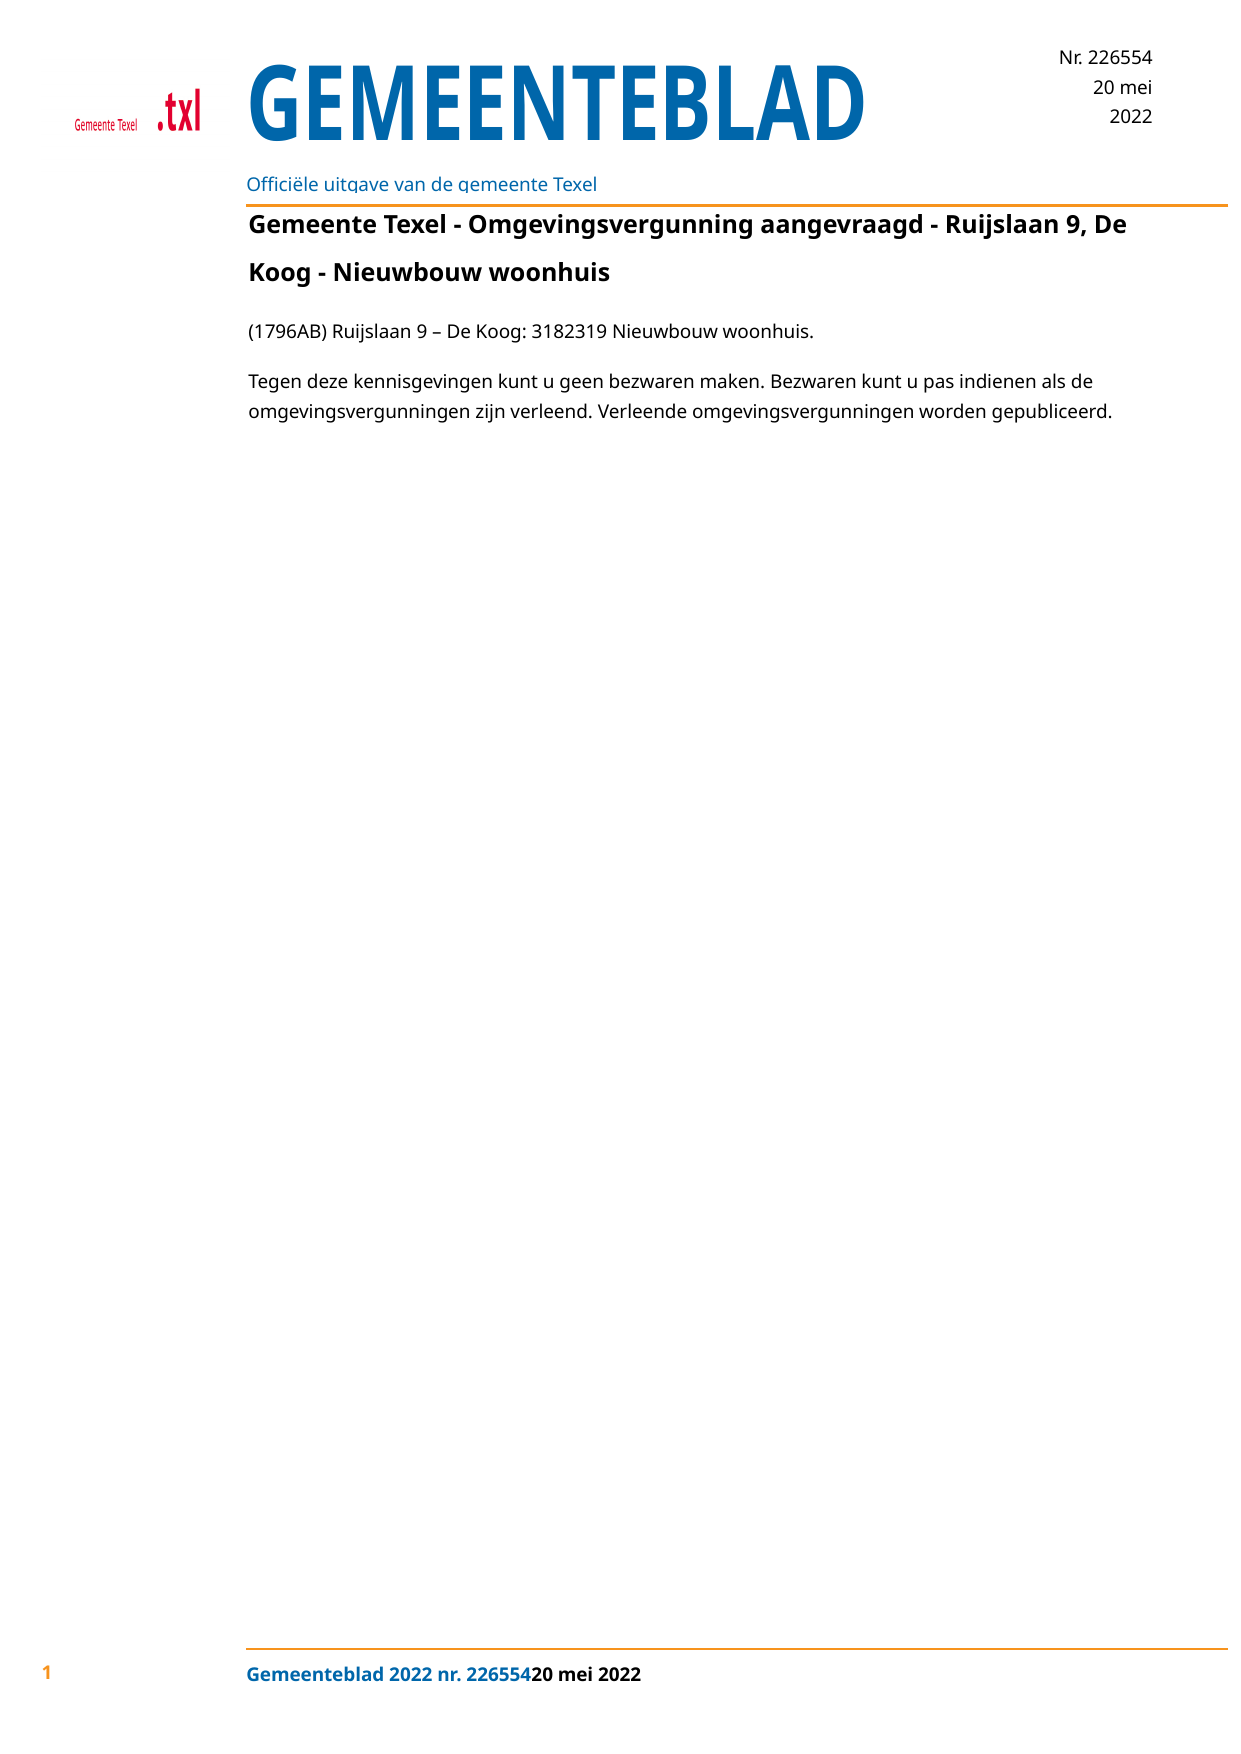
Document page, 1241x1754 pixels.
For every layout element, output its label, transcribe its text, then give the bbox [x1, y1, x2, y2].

text (1796AB) Ruijslaan 9 – De Koog: 3182319 Nieuwbouw woonhuis. [248, 318, 1152, 344]
text Tegen deze kennisgevingen kunt u geen bezwaren maken. Bezwaren kunt u pas indienen als de omgevingsvergunningen zijn verleend. Verleende omgevingsvergunningen worden gepubliceerd. [248, 368, 1152, 424]
text Gemeente Texel - Omgevingsvergunning aangevraagd - Ruijslaan 9, De Koog - Nieuwbouw woonhuis [248, 207, 1152, 288]
picture [41, 47, 231, 172]
